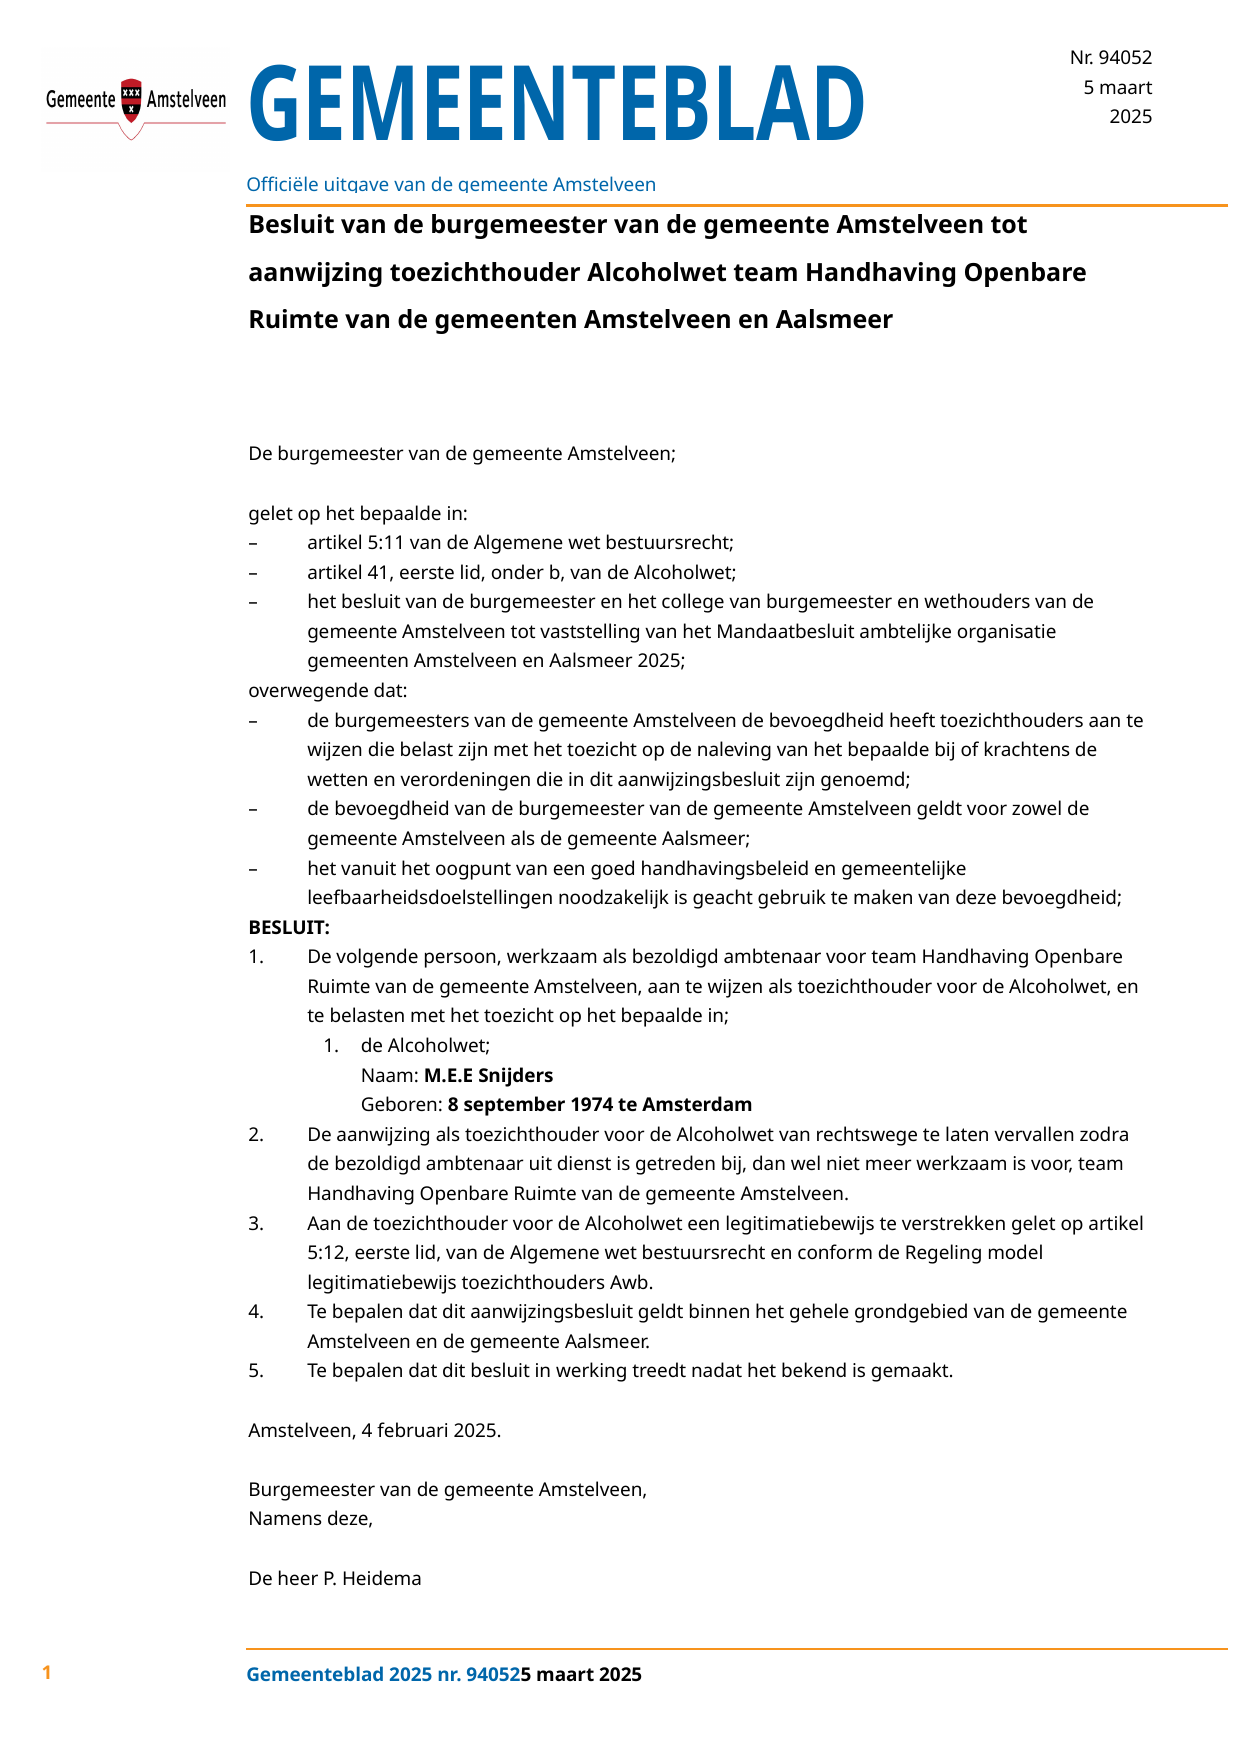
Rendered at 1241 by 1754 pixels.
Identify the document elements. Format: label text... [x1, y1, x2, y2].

list de bevoegdheid van de burgemeester van de gemeente Amstelveen geldt voor zowel de gemeente Amstelveen als de gemeente Aalsmeer; [248, 796, 1152, 851]
list de burgemeesters van de gemeente Amstelveen de bevoegdheid heeft toezichthouders aan te wijzen die belast zijn met het toezicht op de naleving van het bepaalde bij of krachtens de wetten en verordeningen die in dit aanwijzingsbesluit zijn genoemd; [248, 707, 1152, 792]
list het besluit van de burgemeester en het college van burgemeester en wethouders van de gemeente Amstelveen tot vaststelling van het Mandaatbesluit ambtelijke organisatie gemeenten Amstelveen en Aalsmeer 2025; [248, 588, 1152, 673]
text overwegende dat: [248, 677, 1152, 703]
list Te bepalen dat dit besluit in werking treedt nadat het bekend is gemaakt. [248, 1358, 1152, 1383]
text Namens deze, [248, 1506, 1152, 1531]
text De burgemeester van de gemeente Amstelveen; [248, 441, 1152, 466]
list artikel 5:11 van de Algemene wet bestuursrecht; [248, 529, 1152, 555]
text Amstelveen, 4 februari 2025. [248, 1417, 1152, 1442]
list Te bepalen dat dit aanwijzingsbesluit geldt binnen het gehele grondgebied van de gemeente Amstelveen en de gemeente Aalsmeer. [248, 1298, 1152, 1354]
list Aan de toezichthouder voor de Alcoholwet een legitimatiebewijs te verstrekken gelet op artikel 5:12, eerste lid, van de Algemene wet bestuursrecht en conform de Regeling model legitimatiebewijs toezichthouders Awb. [248, 1210, 1152, 1294]
list De aanwijzing als toezichthouder voor de Alcoholwet van rechtswege te laten vervallen zodra de bezoldigd ambtenaar uit dienst is getreden bij, dan wel niet meer werkzaam is voor, team Handhaving Openbare Ruimte van de gemeente Amstelveen. [248, 1121, 1152, 1206]
text De heer P. Heidema [248, 1565, 1152, 1590]
text Besluit van de burgemeester van de gemeente Amstelveen tot aanwijzing toezichthouder Alcoholwet team Handhaving Openbare Ruimte van de gemeenten Amstelveen en Aalsmeer [248, 207, 1152, 336]
text Burgemeester van de gemeente Amstelveen, [248, 1476, 1152, 1502]
picture [41, 47, 231, 172]
text gelet op het bepaalde in: [248, 500, 1152, 525]
list de Alcoholwet; [323, 1032, 1152, 1058]
list artikel 41, eerste lid, onder b, van de Alcoholwet; [248, 559, 1152, 584]
list De volgende persoon, werkzaam als bezoldigd ambtenaar voor team Handhaving Openbare Ruimte van de gemeente Amstelveen, aan te wijzen als toezichthouder voor de Alcoholwet, en te belasten met het toezicht op het bepaalde in; [248, 943, 1152, 1028]
list Naam: M.E.E Snijders [323, 1062, 1152, 1087]
list het vanuit het oogpunt van een goed handhavingsbeleid en gemeentelijke leefbaarheidsdoelstellingen noodzakelijk is geacht gebruik te maken van deze bevoegdheid; [248, 855, 1152, 910]
list Geboren: 8 september 1974 te Amsterdam [323, 1091, 1152, 1117]
text BESLUIT: [248, 914, 1152, 939]
